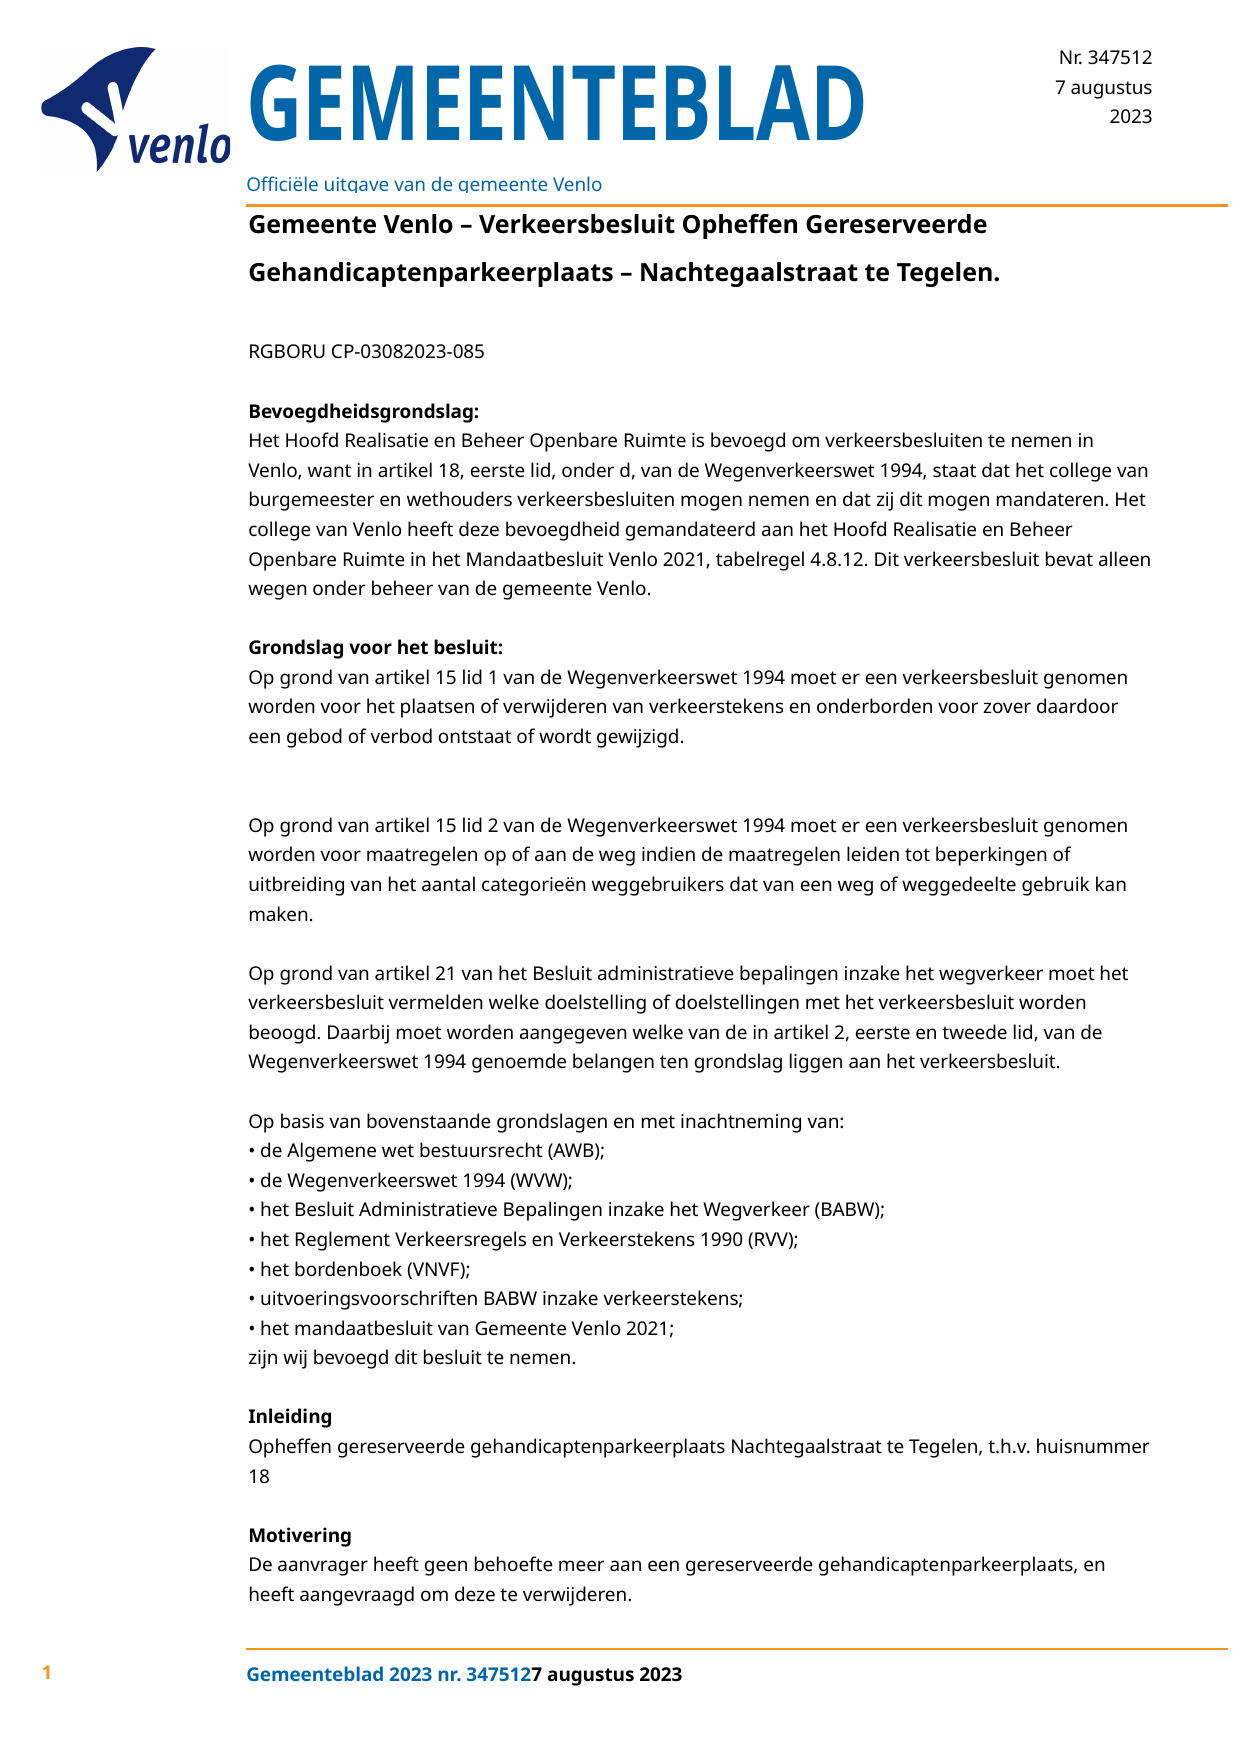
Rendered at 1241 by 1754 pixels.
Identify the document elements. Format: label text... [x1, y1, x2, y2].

text Op grond van artikel 15 lid 2 van de Wegenverkeerswet 1994 moet er een verkeersbesluit genomen worden voor maatregelen op of aan de weg indien de maatregelen leiden tot beperkingen of uitbreiding van het aantal categorieën weggebruikers dat van een weg of weggedeelte gebruik kan maken. [248, 812, 1152, 926]
text • het Besluit Administratieve Bepalingen inzake het Wegverkeer (BABW); [248, 1197, 1152, 1222]
text Grondslag voor het besluit: [248, 634, 1152, 660]
text • de Wegenverkeerswet 1994 (WVW); [248, 1167, 1152, 1193]
text zijn wij bevoegd dit besluit te nemen. [248, 1344, 1152, 1370]
text Motivering [248, 1522, 1152, 1548]
text Op grond van artikel 21 van het Besluit administratieve bepalingen inzake het wegverkeer moet het verkeersbesluit vermelden welke doelstelling of doelstellingen met het verkeersbesluit worden beoogd. Daarbij moet worden aangegeven welke van de in artikel 2, eerste en tweede lid, van de Wegenverkeerswet 1994 genoemde belangen ten grondslag liggen aan het verkeersbesluit. [248, 960, 1152, 1074]
text • het Reglement Verkeersregels en Verkeerstekens 1990 (RVV); [248, 1226, 1152, 1252]
text Gemeente Venlo – Verkeersbesluit Opheffen Gereserveerde Gehandicaptenparkeerplaats – Nachtegaalstraat te Tegelen. [248, 207, 1152, 288]
text Op grond van artikel 15 lid 1 van de Wegenverkeerswet 1994 moet er een verkeersbesluit genomen worden voor het plaatsen of verwijderen van verkeerstekens en onderborden voor zover daardoor een gebod of verbod ontstaat of wordt gewijzigd. [248, 664, 1152, 749]
picture [41, 47, 231, 172]
text • de Algemene wet bestuursrecht (AWB); [248, 1137, 1152, 1163]
text Opheffen gereserveerde gehandicaptenparkeerplaats Nachtegaalstraat te Tegelen, t.h.v. huisnummer 18 [248, 1433, 1152, 1488]
text RGBORU CP-03082023-085 [248, 339, 1152, 364]
text Bevoegdheidsgrondslag: [248, 398, 1152, 423]
text Op basis van bovenstaande grondslagen en met inachtneming van: [248, 1108, 1152, 1133]
text Inleiding [248, 1404, 1152, 1429]
text • het bordenboek (VNVF); [248, 1256, 1152, 1281]
text Het Hoofd Realisatie en Beheer Openbare Ruimte is bevoegd om verkeersbesluiten te nemen in Venlo, want in artikel 18, eerste lid, onder d, van de Wegenverkeerswet 1994, staat dat het college van burgemeester en wethouders verkeersbesluiten mogen nemen en dat zij dit mogen mandateren. Het college van Venlo heeft deze bevoegdheid gemandateerd aan het Hoofd Realisatie en Beheer Openbare Ruimte in het Mandaatbesluit Venlo 2021, tabelregel 4.8.12. Dit verkeersbesluit bevat alleen wegen onder beheer van de gemeente Venlo. [248, 427, 1152, 601]
text • het mandaatbesluit van Gemeente Venlo 2021; [248, 1315, 1152, 1341]
text De aanvrager heeft geen behoefte meer aan een gereserveerde gehandicaptenparkeerplaats, en heeft aangevraagd om deze te verwijderen. [248, 1552, 1152, 1607]
text • uitvoeringsvoorschriften BABW inzake verkeerstekens; [248, 1285, 1152, 1311]
